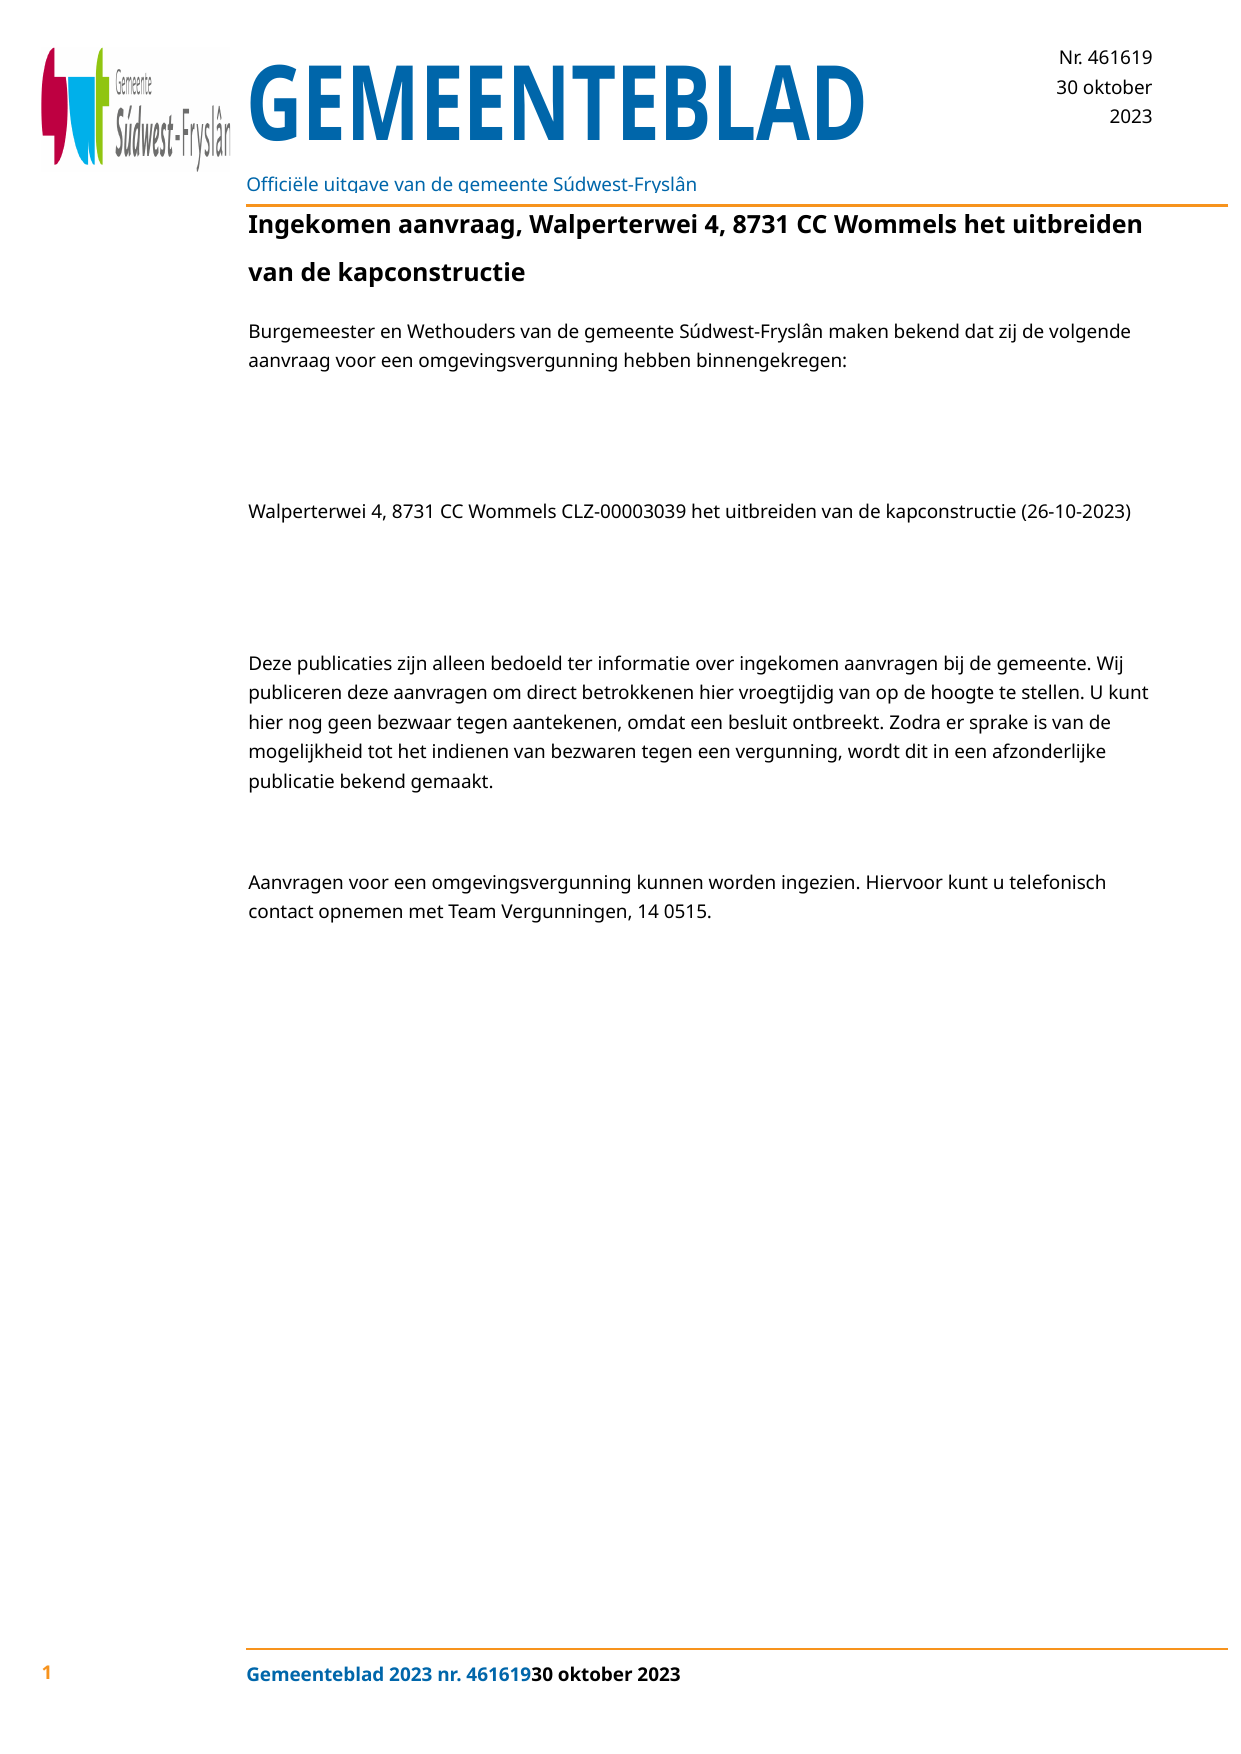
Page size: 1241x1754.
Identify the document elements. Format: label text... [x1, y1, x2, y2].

text Aanvragen voor een omgevingsvergunning kunnen worden ingezien. Hiervoor kunt u telefonisch contact opnemen met Team Vergunningen, 14 0515. [248, 869, 1152, 924]
text Ingekomen aanvraag, Walperterwei 4, 8731 CC Wommels het uitbreiden van de kapconstructie [248, 207, 1152, 288]
picture [41, 47, 231, 172]
text Deze publicaties zijn alleen bedoeld ter informatie over ingekomen aanvragen bij de gemeente. Wij publiceren deze aanvragen om direct betrokkenen hier vroegtijdig van op de hoogte te stellen. U kunt hier nog geen bezwaar tegen aantekenen, omdat een besluit ontbreekt. Zodra er sprake is van de mogelijkheid tot het indienen van bezwaren tegen een vergunning, wordt dit in een afzonderlijke publicatie bekend gemaakt. [248, 650, 1152, 794]
text Burgemeester en Wethouders van de gemeente Súdwest-Fryslân maken bekend dat zij de volgende aanvraag voor een omgevingsvergunning hebben binnengekregen: [248, 318, 1152, 373]
text Walperterwei 4, 8731 CC Wommels CLZ-00003039 het uitbreiden van de kapconstructie (26-10-2023) [248, 499, 1152, 524]
